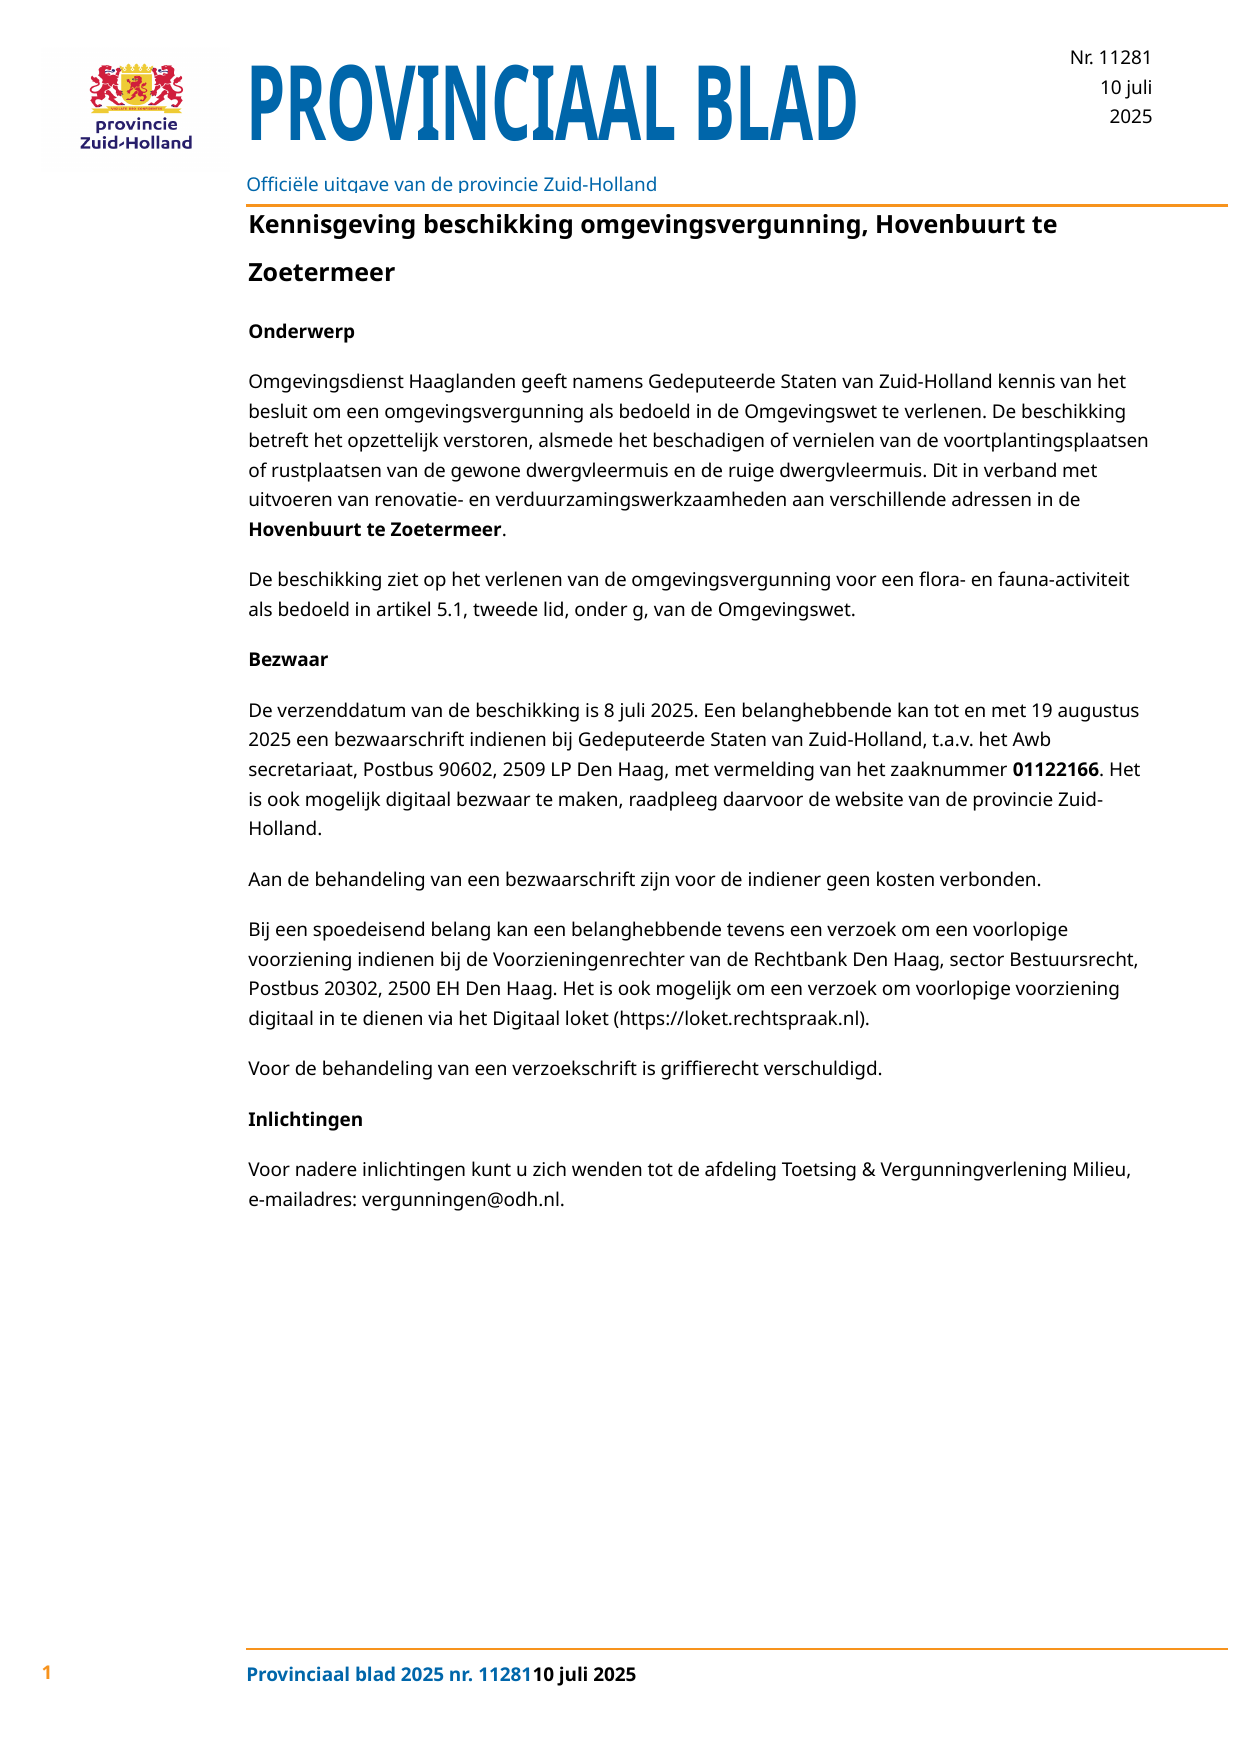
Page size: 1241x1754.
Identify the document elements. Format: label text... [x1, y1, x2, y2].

text Bij een spoedeisend belang kan een belanghebbende tevens een verzoek om een voorlopige voorziening indienen bij de Voorzieningenrechter van de Rechtbank Den Haag, sector Bestuursrecht, Postbus 20302, 2500 EH Den Haag. Het is ook mogelijk om een verzoek om voorlopige voorziening digitaal in te dienen via het Digitaal loket (https://loket.rechtspraak.nl). [248, 916, 1152, 1031]
text Aan de behandeling van een bezwaarschrift zijn voor de indiener geen kosten verbonden. [248, 866, 1152, 892]
text Omgevingsdienst Haaglanden geeft namens Gedeputeerde Staten van Zuid-Holland kennis van het besluit om een omgevingsvergunning als bedoeld in de Omgevingswet te verlenen. De beschikking betreft het opzettelijk verstoren, alsmede het beschadigen of vernielen van de voortplantingsplaatsen of rustplaatsen van de gewone dwergvleermuis en de ruige dwergvleermuis. Dit in verband met uitvoeren van renovatie- en verduurzamingswerkzaamheden aan verschillende adressen in de Hovenbuurt te Zoetermeer. [248, 368, 1152, 542]
text Voor nadere inlichtingen kunt u zich wenden tot de afdeling Toetsing & Vergunningverlening Milieu, e-mailadres: vergunningen@odh.nl. [248, 1156, 1152, 1212]
text Kennisgeving beschikking omgevingsvergunning, Hovenbuurt te Zoetermeer [248, 207, 1152, 288]
picture [41, 47, 231, 172]
text Onderwerp [248, 318, 1152, 344]
text Voor de behandeling van een verzoekschrift is griffierecht verschuldigd. [248, 1055, 1152, 1081]
text De verzenddatum van de beschikking is 8 juli 2025. Een belanghebbende kan tot en met 19 augustus 2025 een bezwaarschrift indienen bij Gedeputeerde Staten van Zuid-Holland, t.a.v. het Awb secretariaat, Postbus 90602, 2509 LP Den Haag, met vermelding van het zaaknummer 01122166. Het is ook mogelijk digitaal bezwaar te maken, raadpleeg daarvoor de website van de provincie Zuid-Holland. [248, 697, 1152, 841]
text Inlichtingen [248, 1106, 1152, 1132]
text Bezwaar [248, 647, 1152, 672]
text De beschikking ziet op het verlenen van de omgevingsvergunning voor een flora- en fauna-activiteit als bedoeld in artikel 5.1, tweede lid, onder g, van de Omgevingswet. [248, 567, 1152, 622]
